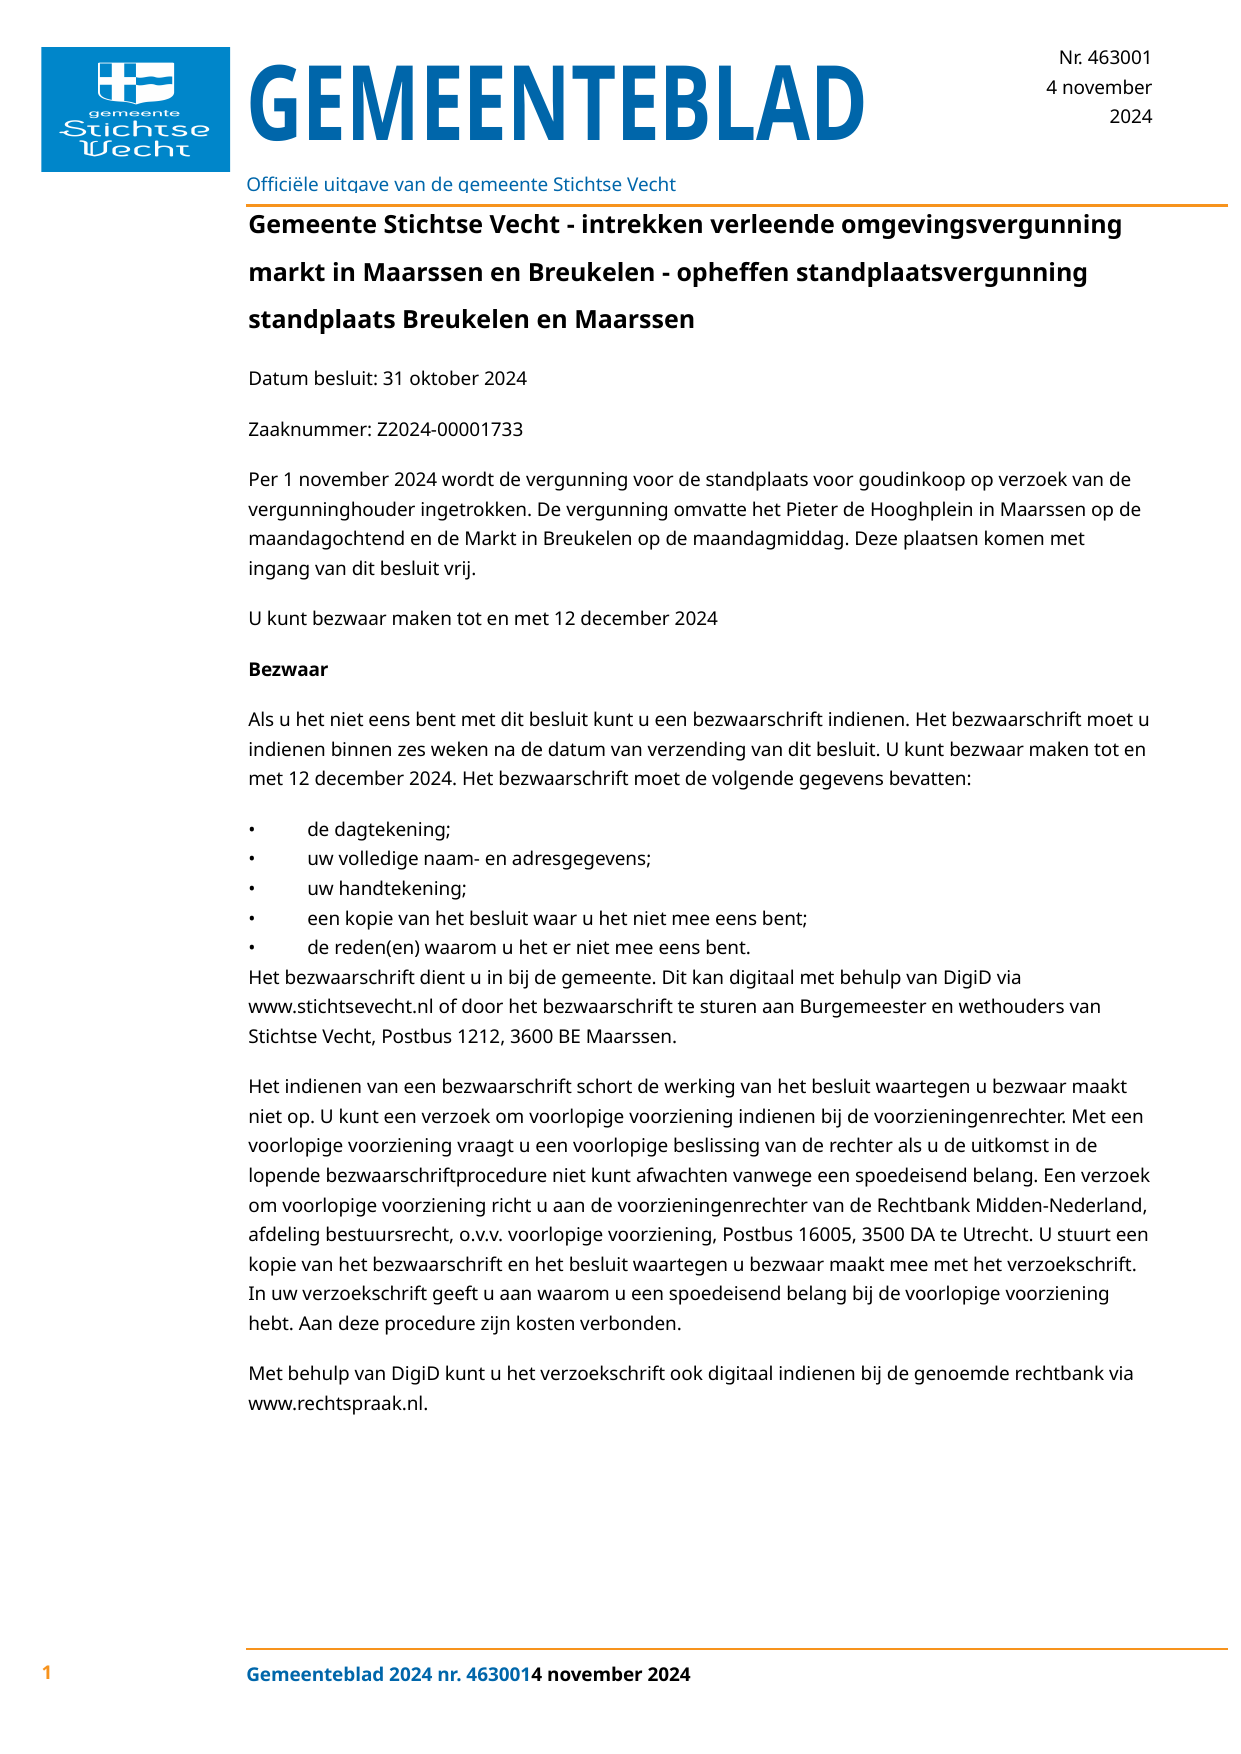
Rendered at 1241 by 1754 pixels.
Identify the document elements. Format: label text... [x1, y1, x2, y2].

text Bezwaar [248, 656, 1152, 682]
text U kunt bezwaar maken tot en met 12 december 2024 [248, 606, 1152, 631]
list de reden(en) waarom u het er niet mee eens bent. [248, 934, 1152, 960]
list uw handtekening; [248, 875, 1152, 901]
list een kopie van het besluit waar u het niet mee eens bent; [248, 905, 1152, 930]
picture [99, 63, 135, 101]
list de dagtekening; [248, 816, 1152, 842]
picture [137, 63, 174, 103]
text Met behulp van DigiD kunt u het verzoekschrift ook digitaal indienen bij de genoemde rechtbank via www.rechtspraak.nl. [248, 1361, 1152, 1416]
text Gemeente Stichtse Vecht - intrekken verleende omgevingsvergunning markt in Maarssen en Breukelen - opheffen standplaatsvergunning standplaats Breukelen en Maarssen [248, 207, 1152, 336]
text Als u het niet eens bent met dit besluit kunt u een bezwaarschrift indienen. Het bezwaarschrift moet u indienen binnen zes weken na de datum van verzending van dit besluit. U kunt bezwaar maken tot en met 12 december 2024. Het bezwaarschrift moet de volgende gegevens bevatten: [248, 706, 1152, 791]
text Zaaknummer: Z2024-00001733 [248, 416, 1152, 442]
text Per 1 november 2024 wordt de vergunning voor de standplaats voor goudinkoop op verzoek van de vergunninghouder ingetrokken. De vergunning omvatte het Pieter de Hooghplein in Maarssen op de maandagochtend en de Markt in Breukelen op de maandagmiddag. Deze plaatsen komen met ingang van dit besluit vrij. [248, 466, 1152, 581]
text Het bezwaarschrift dient u in bij de gemeente. Dit kan digitaal met behulp van DigiD via www.stichtsevecht.nl of door het bezwaarschrift te sturen aan Burgemeester en wethouders van Stichtse Vecht, Postbus 1212, 3600 BE Maarssen. [248, 964, 1152, 1049]
text Het indienen van een bezwaarschrift schort de werking van het besluit waartegen u bezwaar maakt niet op. U kunt een verzoek om voorlopige voorziening indienen bij de voorzieningenrechter. Met een voorlopige voorziening vraagt u een voorlopige beslissing van de rechter als u de uitkomst in de lopende bezwaarschriftprocedure niet kunt afwachten vanwege een spoedeisend belang. Een verzoek om voorlopige voorziening richt u aan de voorzieningenrechter van de Rechtbank Midden-Nederland, afdeling bestuursrecht, o.v.v. voorlopige voorziening, Postbus 16005, 3500 DA te Utrecht. U stuurt een kopie van het bezwaarschrift en het besluit waartegen u bezwaar maakt mee met het verzoekschrift. In uw verzoekschrift geeft u aan waarom u een spoedeisend belang bij de voorlopige voorziening hebt. Aan deze procedure zijn kosten verbonden. [248, 1073, 1152, 1336]
text Datum besluit: 31 oktober 2024 [248, 366, 1152, 391]
list uw volledige naam- en adresgegevens; [248, 846, 1152, 871]
